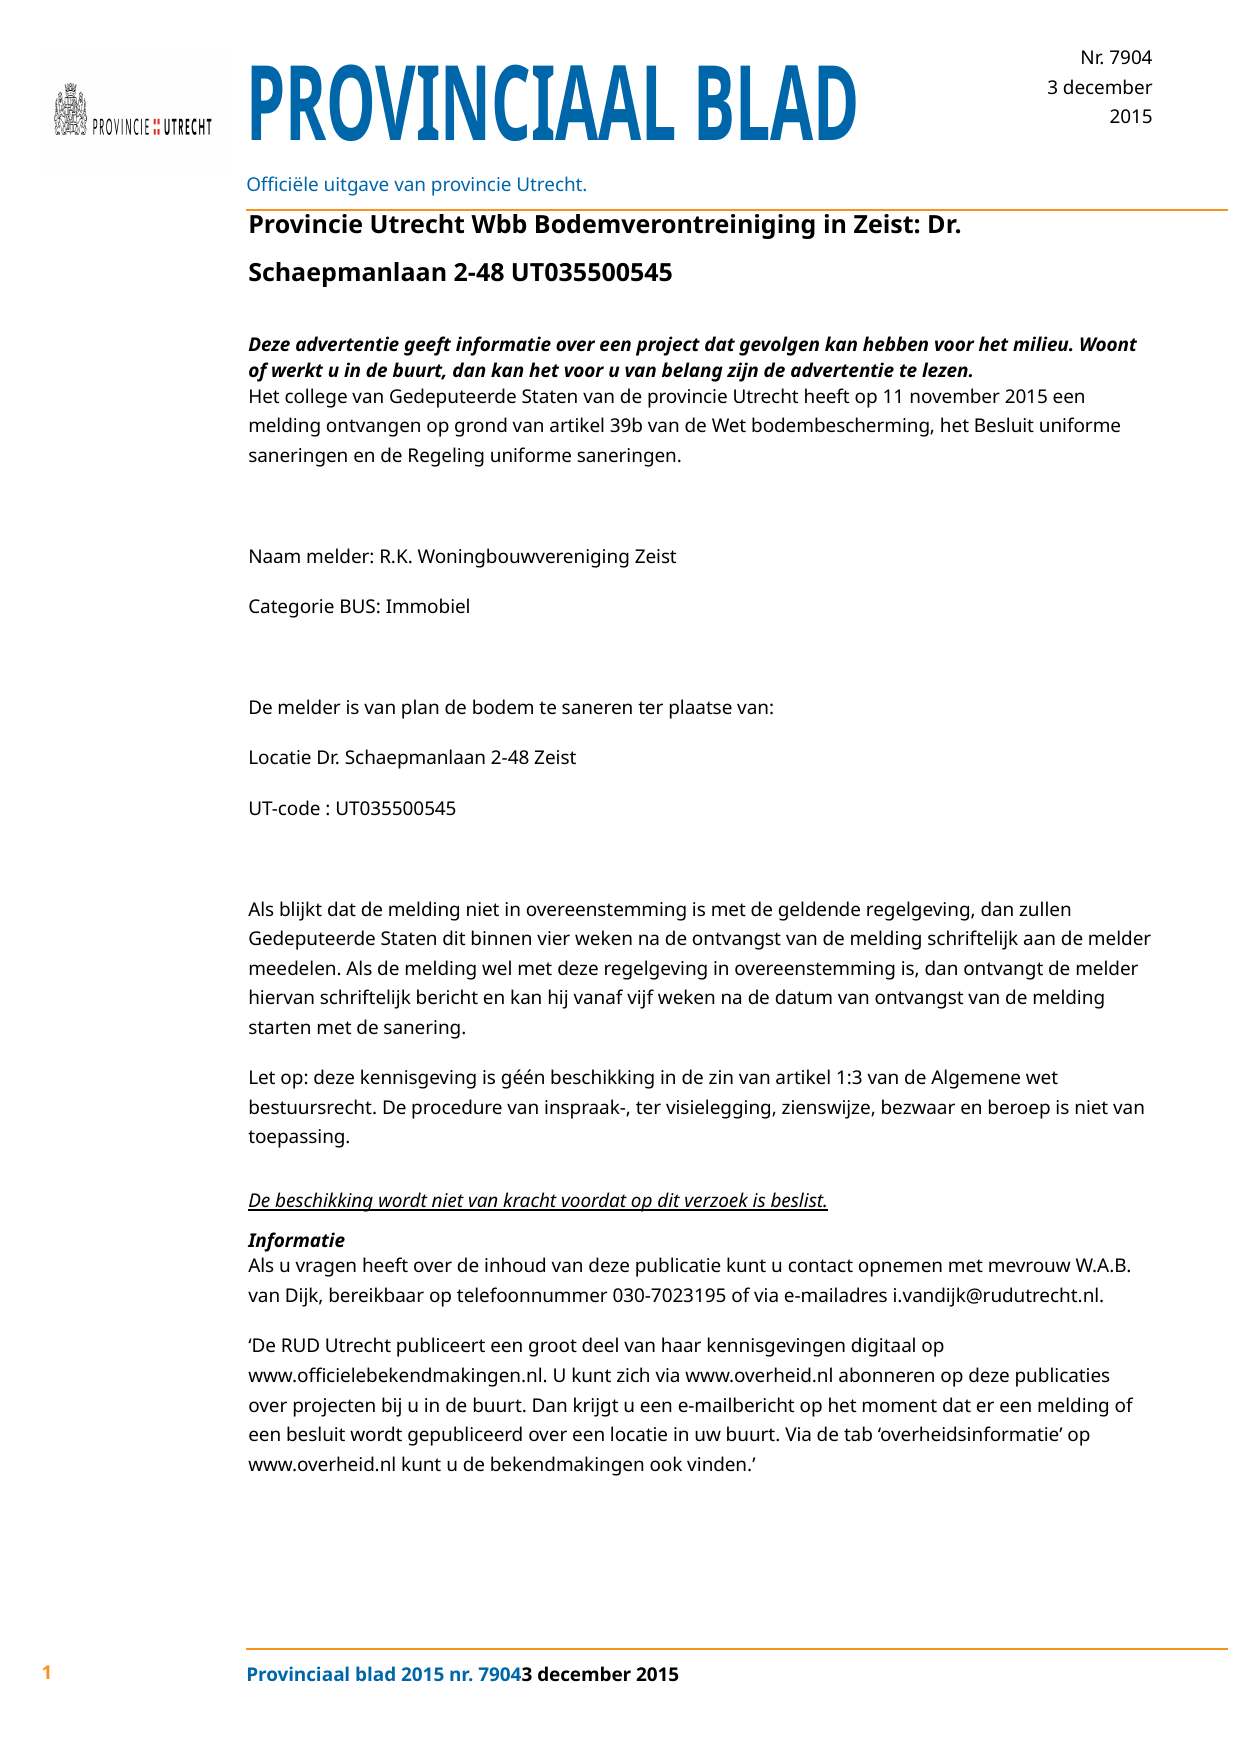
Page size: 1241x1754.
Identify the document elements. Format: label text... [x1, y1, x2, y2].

text UT-code : UT035500545 [248, 795, 1152, 821]
text Categorie BUS: Immobiel [248, 593, 1152, 619]
text Let op: deze kennisgeving is géén beschikking in de zin van artikel 1:3 van de Algemene wet bestuursrecht. De procedure van inspraak-, ter visielegging, zienswijze, bezwaar en beroep is niet van toepassing. [248, 1064, 1152, 1149]
text Als u vragen heeft over de inhoud van deze publicatie kunt u contact opnemen met mevrouw W.A.B. van Dijk, bereikbaar op telefoonnummer 030-7023195 of via e-mailadres i.vandijk@rudutrecht.nl. [248, 1253, 1152, 1308]
text ‘De RUD Utrecht publiceert een groot deel van haar kennisgevingen digitaal op www.officielebekendmakingen.nl. U kunt zich via www.overheid.nl abonneren op deze publicaties over projecten bij u in de buurt. Dan krijgt u een e-mailbericht op het moment dat er een melding of een besluit wordt gepubliceerd over een locatie in uw buurt. Via de tab ‘overheidsinformatie’ op www.overheid.nl kunt u de bekendmakingen ook vinden.’ [248, 1333, 1152, 1477]
text Deze advertentie geeft informatie over een project dat gevolgen kan hebben voor het milieu. Woont of werkt u in de buurt, dan kan het voor u van belang zijn de advertentie te lezen. [248, 331, 1152, 383]
text Het college van Gedeputeerde Staten van de provincie Utrecht heeft op 11 november 2015 een melding ontvangen op grond van artikel 39b van de Wet bodembescherming, het Besluit uniforme saneringen en de Regeling uniforme saneringen. [248, 383, 1152, 468]
text Locatie Dr. Schaepmanlaan 2-48 Zeist [248, 744, 1152, 770]
picture [41, 47, 231, 172]
text Informatie [248, 1227, 1152, 1253]
text Naam melder: R.K. Woningbouwvereniging Zeist [248, 543, 1152, 569]
text Als blijkt dat de melding niet in overeenstemming is met de geldende regelgeving, dan zullen Gedeputeerde Staten dit binnen vier weken na de ontvangst van de melding schriftelijk aan de melder meedelen. Als de melding wel met deze regelgeving in overeenstemming is, dan ontvangt de melder hiervan schriftelijk bericht en kan hij vanaf vijf weken na de datum van ontvangst van de melding starten met de sanering. [248, 896, 1152, 1040]
text De melder is van plan de bodem te saneren ter plaatse van: [248, 694, 1152, 720]
text De beschikking wordt niet van kracht voordat op dit verzoek is beslist. [248, 1188, 1152, 1213]
text Provincie Utrecht Wbb Bodemverontreiniging in Zeist: Dr. Schaepmanlaan 2-48 UT035500545 [248, 211, 1152, 288]
